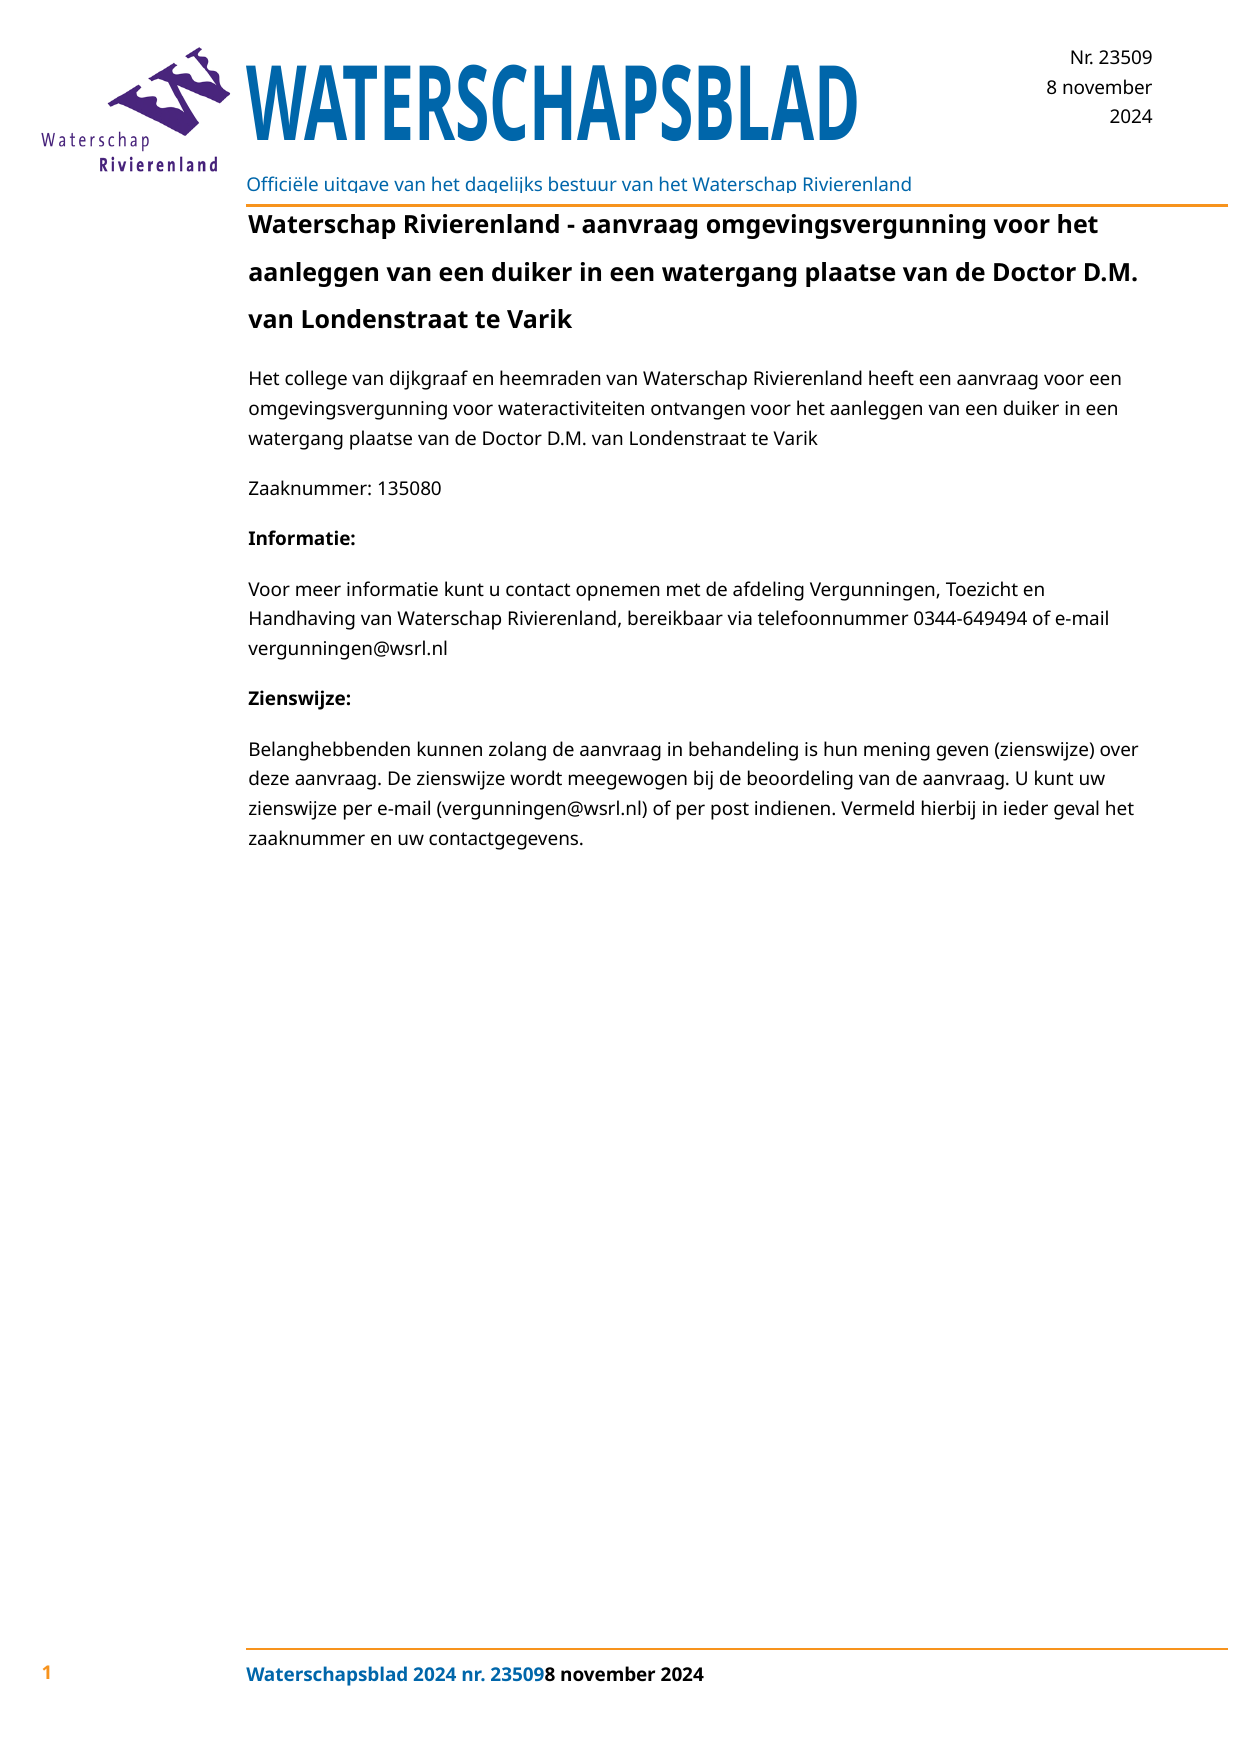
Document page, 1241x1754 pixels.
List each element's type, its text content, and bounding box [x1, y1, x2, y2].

text Het college van dijkgraaf en heemraden van Waterschap Rivierenland heeft een aanvraag voor een omgevingsvergunning voor wateractiviteiten ontvangen voor het aanleggen van een duiker in een watergang plaatse van de Doctor D.M. van Londenstraat te Varik [248, 366, 1152, 450]
text Voor meer informatie kunt u contact opnemen met de afdeling Vergunningen, Toezicht en Handhaving van Waterschap Rivierenland, bereikbaar via telefoonnummer 0344-649494 of e-mail vergunningen@wsrl.nl [248, 576, 1152, 661]
text Zienswijze: [248, 686, 1152, 711]
text Waterschap Rivierenland - aanvraag omgevingsvergunning voor het aanleggen van een duiker in een watergang plaatse van de Doctor D.M. van Londenstraat te Varik [248, 207, 1152, 336]
text Zaaknummer: 135080 [248, 475, 1152, 501]
text Belanghebbenden kunnen zolang de aanvraag in behandeling is hun mening geven (zienswijze) over deze aanvraag. De zienswijze wordt meegewogen bij de beoordeling van de aanvraag. U kunt uw zienswijze per e-mail (vergunningen@wsrl.nl) of per post indienen. Vermeld hierbij in ieder geval het zaaknummer en uw contactgegevens. [248, 736, 1152, 850]
picture [41, 47, 231, 172]
text Informatie: [248, 526, 1152, 551]
